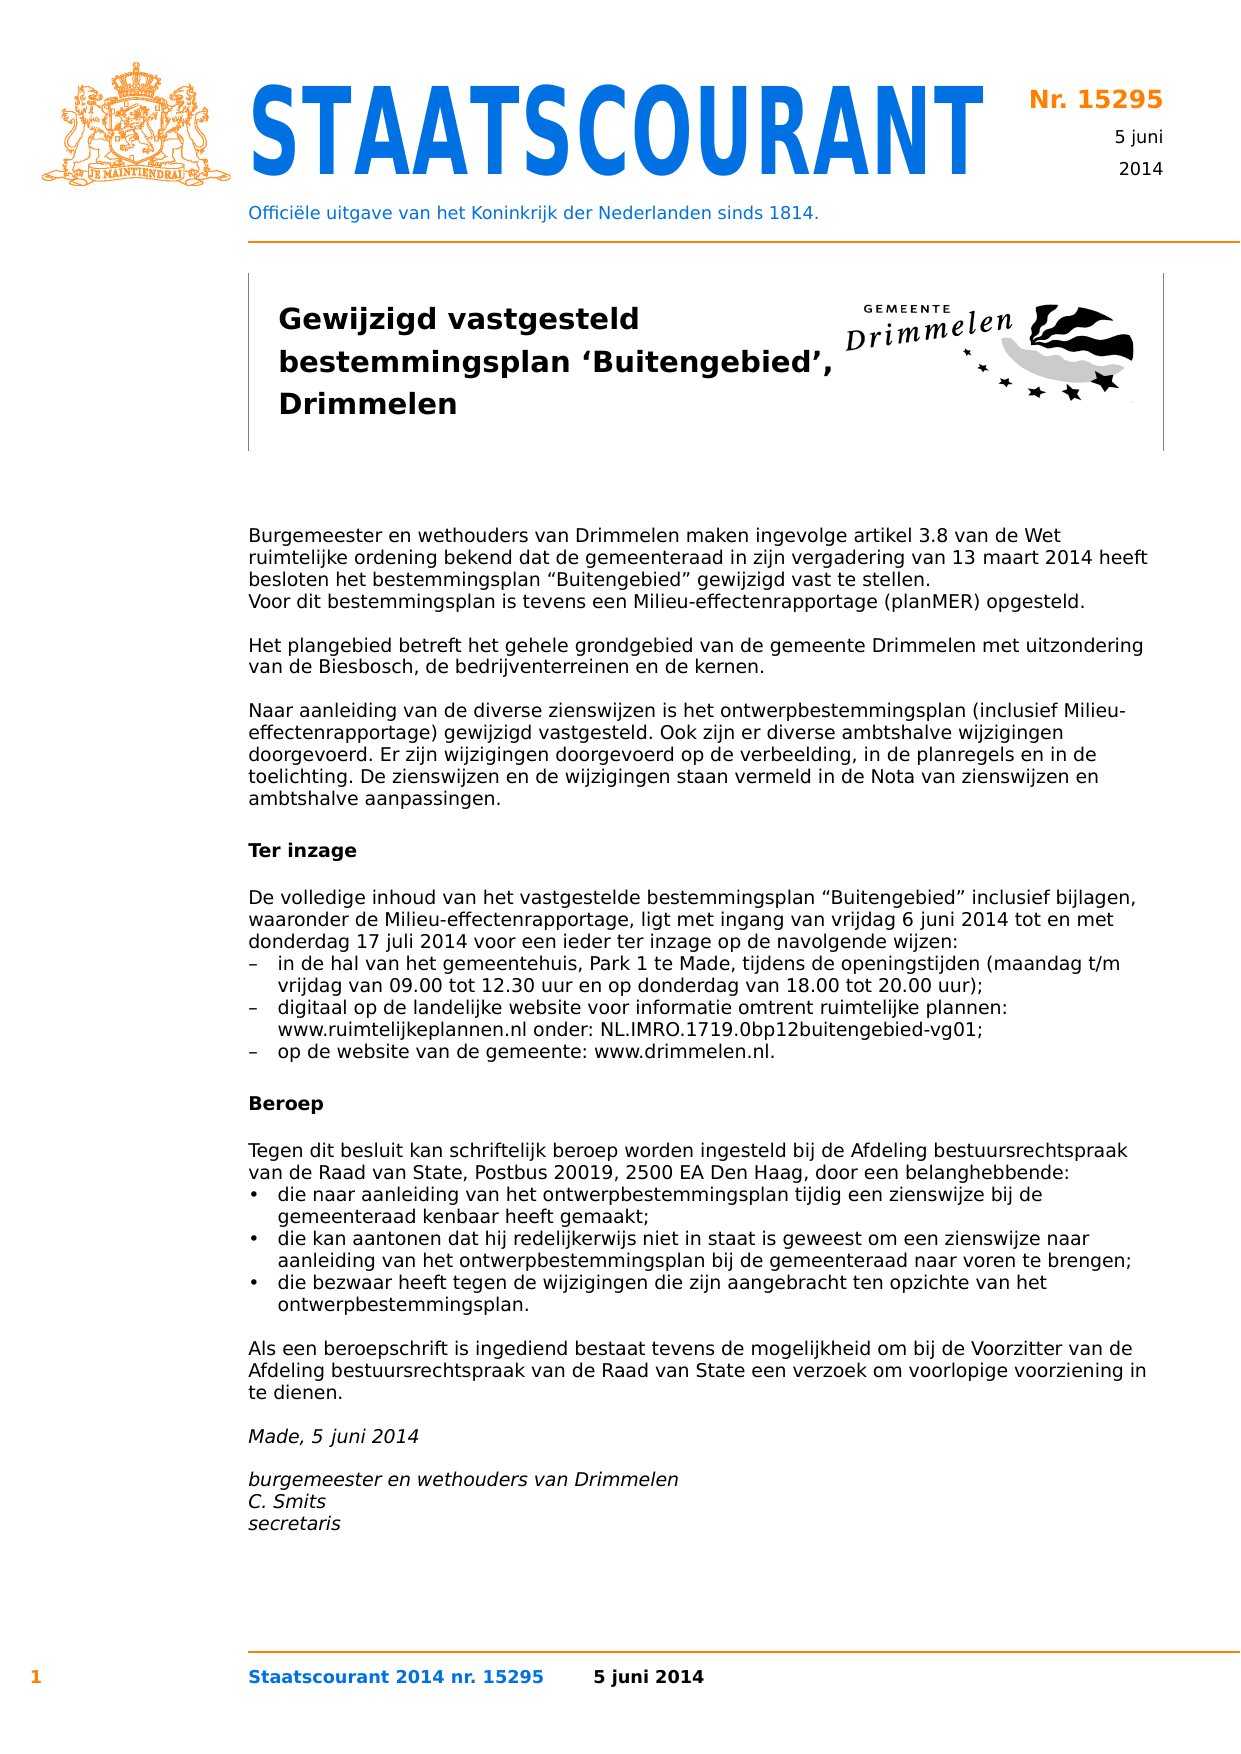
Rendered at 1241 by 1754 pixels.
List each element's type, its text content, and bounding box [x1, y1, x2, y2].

text – in de hal van het gemeentehuis, Park 1 te Made, tijdens de openingstijden (maandag t/m vrijdag van 09.00 tot 12.30 uur en op donderdag van 18.00 tot 20.00 uur); [248, 953, 1163, 997]
picture [844, 302, 1134, 403]
subtitle Gewijzigd vastgesteld bestemmingsplan ‘Buitengebied’, Drimmelen [249, 273, 1163, 451]
text Voor dit bestemmingsplan is tevens een Milieu-effectenrapportage (planMER) opgesteld. [248, 591, 1163, 613]
text Made, 5 juni 2014 [248, 1426, 1163, 1447]
table_header [25, 62, 248, 241]
table_header STAATSCOURANT [248, 62, 998, 203]
table_cell Officiële uitgave van het Koninkrijk der Nederlanden sinds 1814. [248, 203, 1240, 241]
subtitle Ter inzage [248, 840, 1163, 862]
text Tegen dit besluit kan schriftelijk beroep worden ingesteld bij de Afdeling bestuursrechtspraak van de Raad van State, Postbus 20019, 2500 EA Den Haag, door een belanghebbende: [248, 1140, 1163, 1184]
text Burgemeester en wethouders van Drimmelen maken ingevolge artikel 3.8 van de Wet ruimtelijke ordening bekend dat de gemeenteraad in zijn vergadering van 13 maart 2014 heeft besloten het bestemmingsplan “Buitengebied” gewijzigd vast te stellen. [248, 525, 1163, 591]
text – op de website van de gemeente: www.drimmelen.nl. [248, 1041, 1163, 1063]
text Het plangebied betreft het gehele grondgebied van de gemeente Drimmelen met uitzondering van de Biesbosch, de bedrijventerreinen en de kernen. [248, 634, 1163, 678]
text De volledige inhoud van het vastgestelde bestemmingsplan “Buitengebied” inclusief bijlagen, waaronder de Milieu-effectenrapportage, ligt met ingang van vrijdag 6 juni 2014 tot en met donderdag 17 juli 2014 voor een ieder ter inzage op de navolgende wijzen: [248, 887, 1163, 953]
text Naar aanleiding van de diverse zienswijzen is het ontwerpbestemmingsplan (inclusief Milieu-effectenrapportage) gewijzigd vastgesteld. Ook zijn er diverse ambtshalve wijzigingen doorgevoerd. Er zijn wijzigingen doorgevoerd op de verbeelding, in de planregels en in de toelichting. De zienswijzen en de wijzigingen staan vermeld in de Nota van zienswijzen en ambtshalve aanpassingen. [248, 700, 1163, 810]
table_cell 2014 [998, 153, 1240, 203]
text – digitaal op de landelijke website voor informatie omtrent ruimtelijke plannen: www.ruimtelijkeplannen.nl onder: NL.IMRO.1719.0bp12buitengebied-vg01; [248, 997, 1163, 1041]
subtitle Beroep [248, 1093, 1163, 1115]
text burgemeester en wethouders van Drimmelen C. Smits secretaris [248, 1469, 1163, 1535]
table_cell 5 juni [998, 121, 1240, 153]
text • die kan aantonen dat hij redelijkerwijs niet in staat is geweest om een zienswijze naar aanleiding van het ontwerpbestemmingsplan bij de gemeenteraad naar voren te brengen; [248, 1228, 1163, 1272]
text Als een beroepschrift is ingediend bestaat tevens de mogelijkheid om bij de Voorzitter van de Afdeling bestuursrechtspraak van de Raad van State een verzoek om voorlopige voorziening in te dienen. [248, 1338, 1163, 1404]
text • die naar aanleiding van het ontwerpbestemmingsplan tijdig een zienswijze bij de gemeenteraad kenbaar heeft gemaakt; [248, 1184, 1163, 1228]
table_header Nr. 15295 [998, 62, 1240, 121]
picture [41, 62, 231, 186]
text • die bezwaar heeft tegen de wijzigingen die zijn aangebracht ten opzichte van het ontwerpbestemmingsplan. [248, 1272, 1163, 1316]
